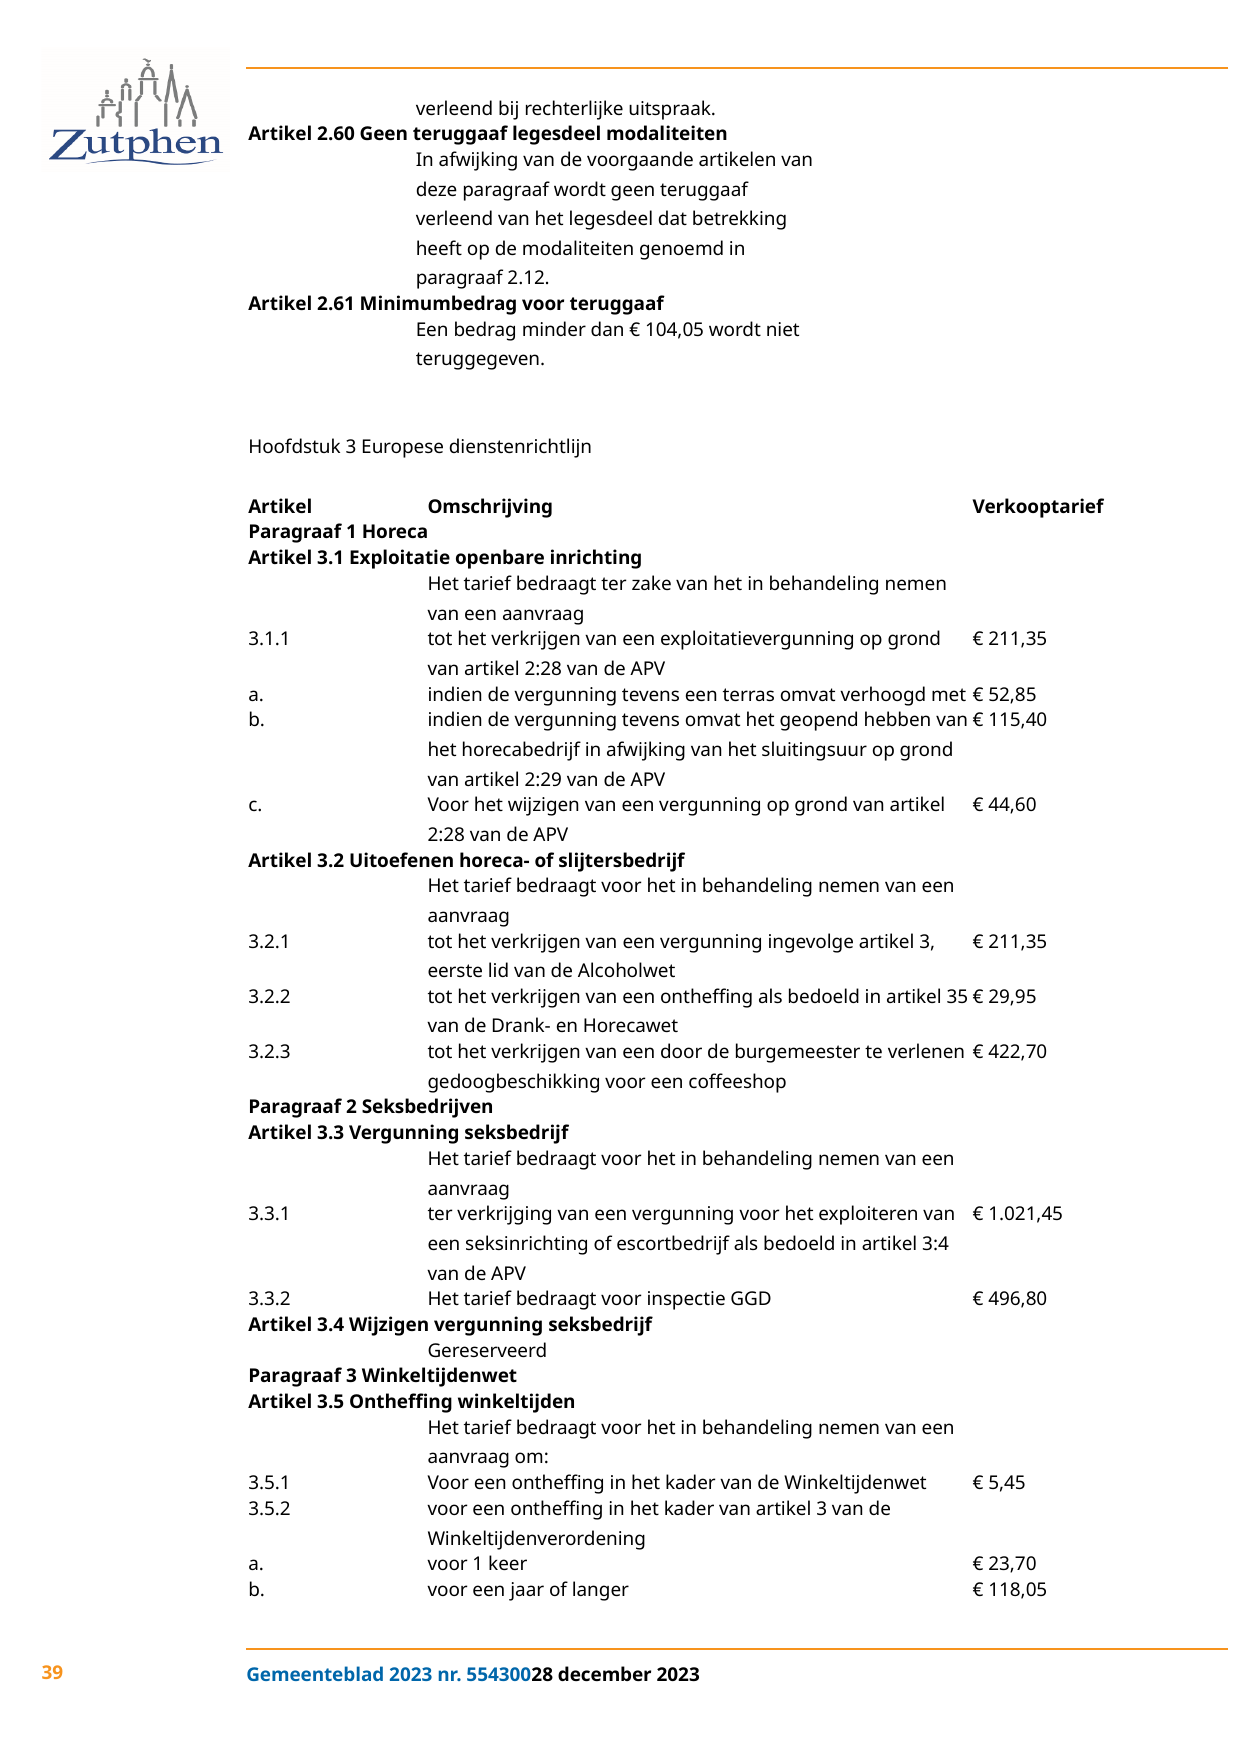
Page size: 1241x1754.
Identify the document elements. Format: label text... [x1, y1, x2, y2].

table_cell [973, 570, 1152, 626]
table_cell voor 1 keer [427, 1550, 972, 1576]
table_cell Voor een ontheffing in het kader van de Winkeltijdenwet [427, 1469, 972, 1495]
table_cell Artikel 3.5 Ontheffing winkeltijden [248, 1388, 1152, 1414]
table_cell Paragraaf 1 Horeca [248, 519, 1152, 544]
table_cell [973, 1414, 1152, 1469]
table_cell € 211,35 [973, 928, 1152, 983]
table_cell [816, 95, 984, 121]
table_cell Artikel 2.60 Geen teruggaaf legesdeel modaliteiten [248, 121, 1152, 146]
table_cell Het tarief bedraagt voor inspectie GGD [427, 1285, 972, 1311]
table_cell € 1.021,45 [973, 1201, 1152, 1285]
table_cell Een bedrag minder dan € 104,05 wordt niet teruggegeven. [416, 316, 816, 371]
table_cell Artikel 3.3 Vergunning seksbedrijf [248, 1120, 1152, 1145]
picture [41, 47, 231, 172]
table_header Artikel [248, 493, 427, 519]
table_cell Voor het wijzigen van een vergunning op grond van artikel 2:28 van de APV [427, 791, 972, 847]
table_cell a. [248, 681, 427, 707]
table_cell € 29,95 [973, 983, 1152, 1038]
table_cell In afwijking van de voorgaande artikelen van deze paragraaf wordt geen teruggaaf verleend van het legesdeel dat betrekking heeft op de modaliteiten genoemd in paragraaf 2.12. [416, 146, 816, 290]
table_cell [248, 873, 427, 928]
table_cell [973, 1145, 1152, 1201]
table_cell [248, 1145, 427, 1201]
table_cell € 211,35 [973, 626, 1152, 681]
table_cell € 118,05 [973, 1576, 1152, 1602]
table_cell [248, 146, 416, 290]
table_cell Het tarief bedraagt voor het in behandeling nemen van een aanvraag om: [427, 1414, 972, 1469]
table_cell [973, 1495, 1152, 1550]
table_cell a. [248, 1550, 427, 1576]
table_cell Gereserveerd [427, 1337, 972, 1363]
table_cell 3.5.1 [248, 1469, 427, 1495]
table_cell [248, 95, 416, 121]
table_cell [816, 316, 984, 371]
table_cell Artikel 3.2 Uitoefenen horeca- of slijtersbedrijf [248, 847, 1152, 872]
table_cell Het tarief bedraagt voor het in behandeling nemen van een aanvraag [427, 1145, 972, 1201]
table_cell 3.5.2 [248, 1495, 427, 1550]
table_cell b. [248, 707, 427, 791]
table_cell Het tarief bedraagt ter zake van het in behandeling nemen van een aanvraag [427, 570, 972, 626]
table_cell tot het verkrijgen van een door de burgemeester te verlenen gedoogbeschikking voor een coffeeshop [427, 1039, 972, 1094]
table_cell [248, 316, 416, 371]
table_cell indien de vergunning tevens een terras omvat verhoogd met [427, 681, 972, 707]
table_cell 3.2.2 [248, 983, 427, 1038]
table_cell c. [248, 791, 427, 847]
table_cell [248, 1337, 427, 1363]
table_cell [248, 570, 427, 626]
table_cell tot het verkrijgen van een ontheffing als bedoeld in artikel 35 van de Drank- en Horecawet [427, 983, 972, 1038]
table_cell € 44,60 [973, 791, 1152, 847]
text Hoofdstuk 3 Europese dienstenrichtlijn [248, 434, 1152, 459]
table_cell Paragraaf 2 Seksbedrijven [248, 1094, 1152, 1119]
table_cell [973, 873, 1152, 928]
table_cell 3.3.1 [248, 1201, 427, 1285]
table_cell Artikel 3.4 Wijzigen vergunning seksbedrijf [248, 1311, 1152, 1337]
table_cell € 23,70 [973, 1550, 1152, 1576]
table_cell Artikel 2.61 Minimumbedrag voor teruggaaf [248, 290, 1152, 316]
table_cell € 5,45 [973, 1469, 1152, 1495]
table_cell [248, 1414, 427, 1469]
table_cell 3.2.1 [248, 928, 427, 983]
table_header Verkooptarief [973, 493, 1152, 519]
table_cell [973, 1337, 1152, 1363]
table_cell verleend bij rechterlijke uitspraak. [416, 95, 816, 121]
table_cell € 52,85 [973, 681, 1152, 707]
table_cell Paragraaf 3 Winkeltijdenwet [248, 1363, 1152, 1388]
table_cell Artikel 3.1 Exploitatie openbare inrichting [248, 545, 1152, 570]
table_cell € 496,80 [973, 1285, 1152, 1311]
table_cell voor een jaar of langer [427, 1576, 972, 1602]
table_cell [984, 146, 1152, 290]
table_cell [984, 95, 1152, 121]
table_cell Het tarief bedraagt voor het in behandeling nemen van een aanvraag [427, 873, 972, 928]
table_cell € 115,40 [973, 707, 1152, 791]
table_cell 3.3.2 [248, 1285, 427, 1311]
table_header Omschrijving [427, 493, 972, 519]
table_cell indien de vergunning tevens omvat het geopend hebben van het horecabedrijf in afwijking van het sluitingsuur op grond van artikel 2:29 van de APV [427, 707, 972, 791]
table_cell € 422,70 [973, 1039, 1152, 1094]
table_cell 3.2.3 [248, 1039, 427, 1094]
table_cell 3.1.1 [248, 626, 427, 681]
table_cell tot het verkrijgen van een vergunning ingevolge artikel 3, eerste lid van de Alcoholwet [427, 928, 972, 983]
table_cell [816, 146, 984, 290]
table_cell voor een ontheffing in het kader van artikel 3 van de Winkeltijdenverordening [427, 1495, 972, 1550]
table_cell b. [248, 1576, 427, 1602]
table_cell [984, 316, 1152, 371]
table_cell ter verkrijging van een vergunning voor het exploiteren van een seksinrichting of escortbedrijf als bedoeld in artikel 3:4 van de APV [427, 1201, 972, 1285]
table_cell tot het verkrijgen van een exploitatievergunning op grond van artikel 2:28 van de APV [427, 626, 972, 681]
